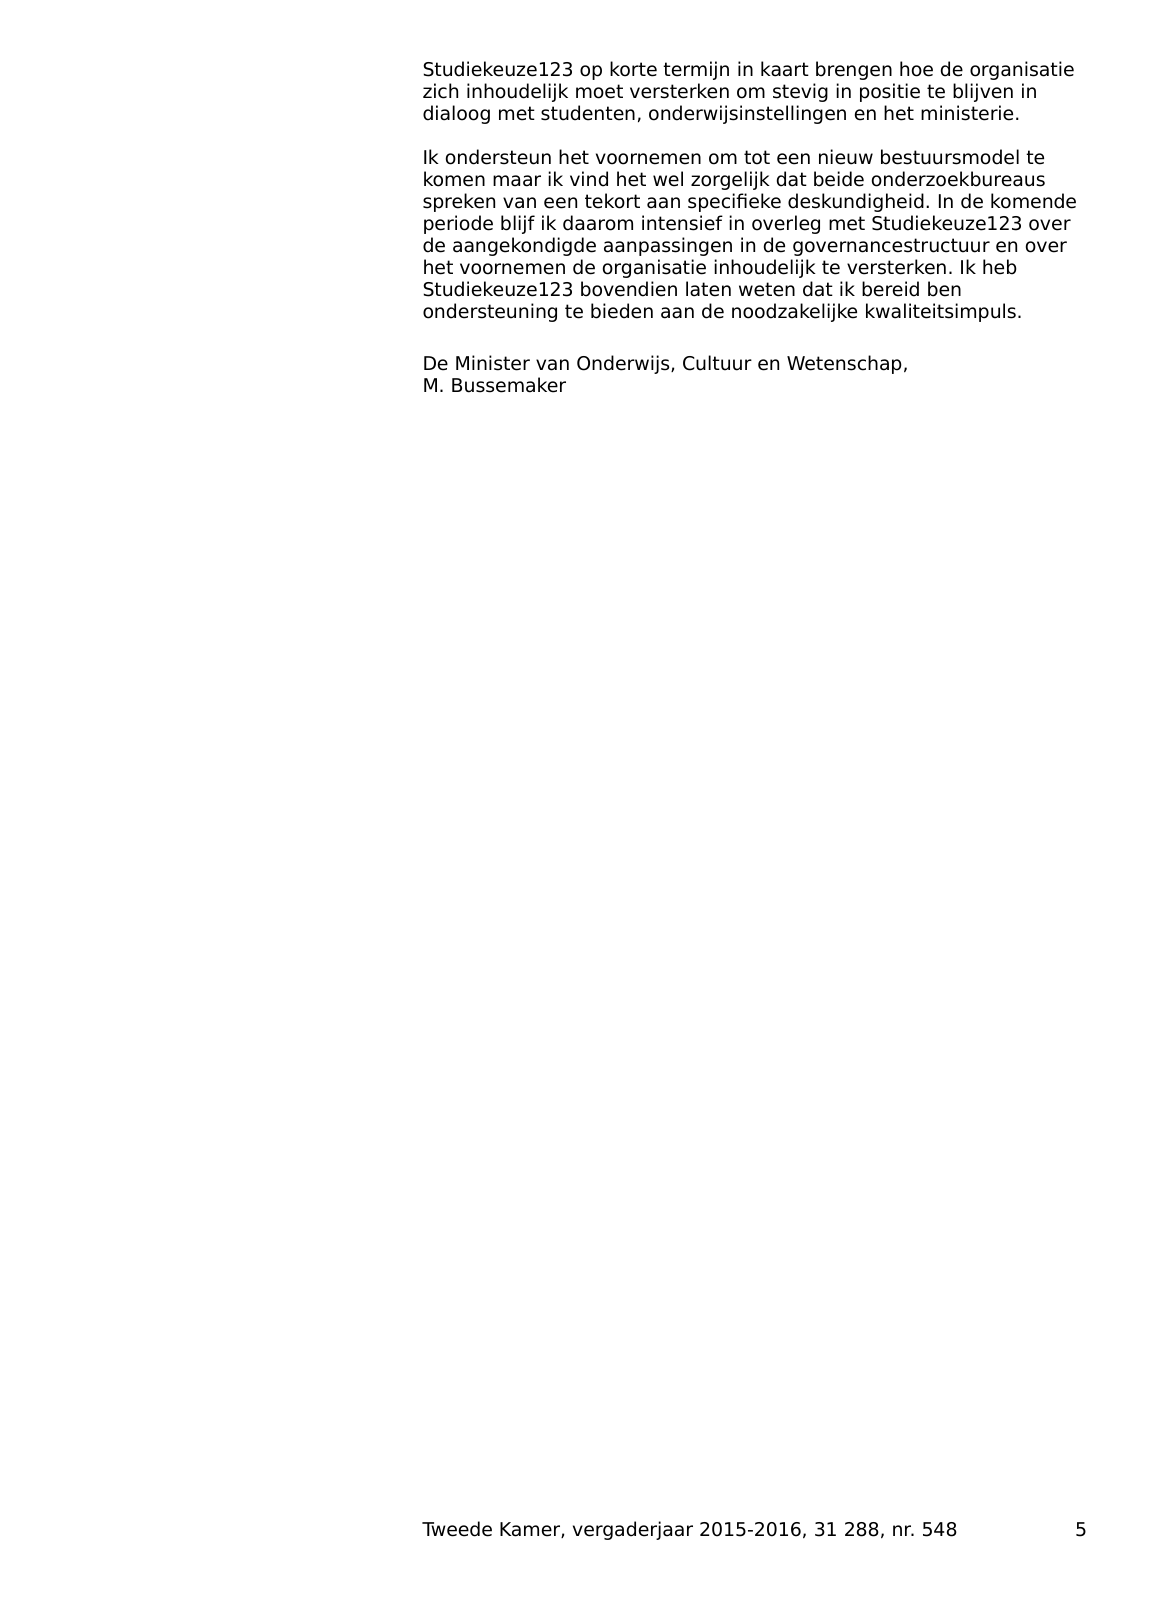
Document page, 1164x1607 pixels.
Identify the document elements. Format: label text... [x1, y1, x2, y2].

text De Minister van Onderwijs, Cultuur en Wetenschap, M. Bussemaker [422, 353, 1087, 397]
text Ik ondersteun het voornemen om tot een nieuw bestuursmodel te komen maar ik vind het wel zorgelijk dat beide onderzoekbureaus spreken van een tekort aan specifieke deskundigheid. In de komende periode blijf ik daarom intensief in overleg met Studiekeuze123 over de aangekondigde aanpassingen in de governancestructuur en over het voornemen de organisatie inhoudelijk te versterken. Ik heb Studiekeuze123 bovendien laten weten dat ik bereid ben ondersteuning te bieden aan de noodzakelijke kwaliteitsimpuls. [422, 147, 1087, 323]
text Studiekeuze123 op korte termijn in kaart brengen hoe de organisatie zich inhoudelijk moet versterken om stevig in positie te blijven in dialoog met studenten, onderwijsinstellingen en het ministerie. [422, 59, 1087, 125]
